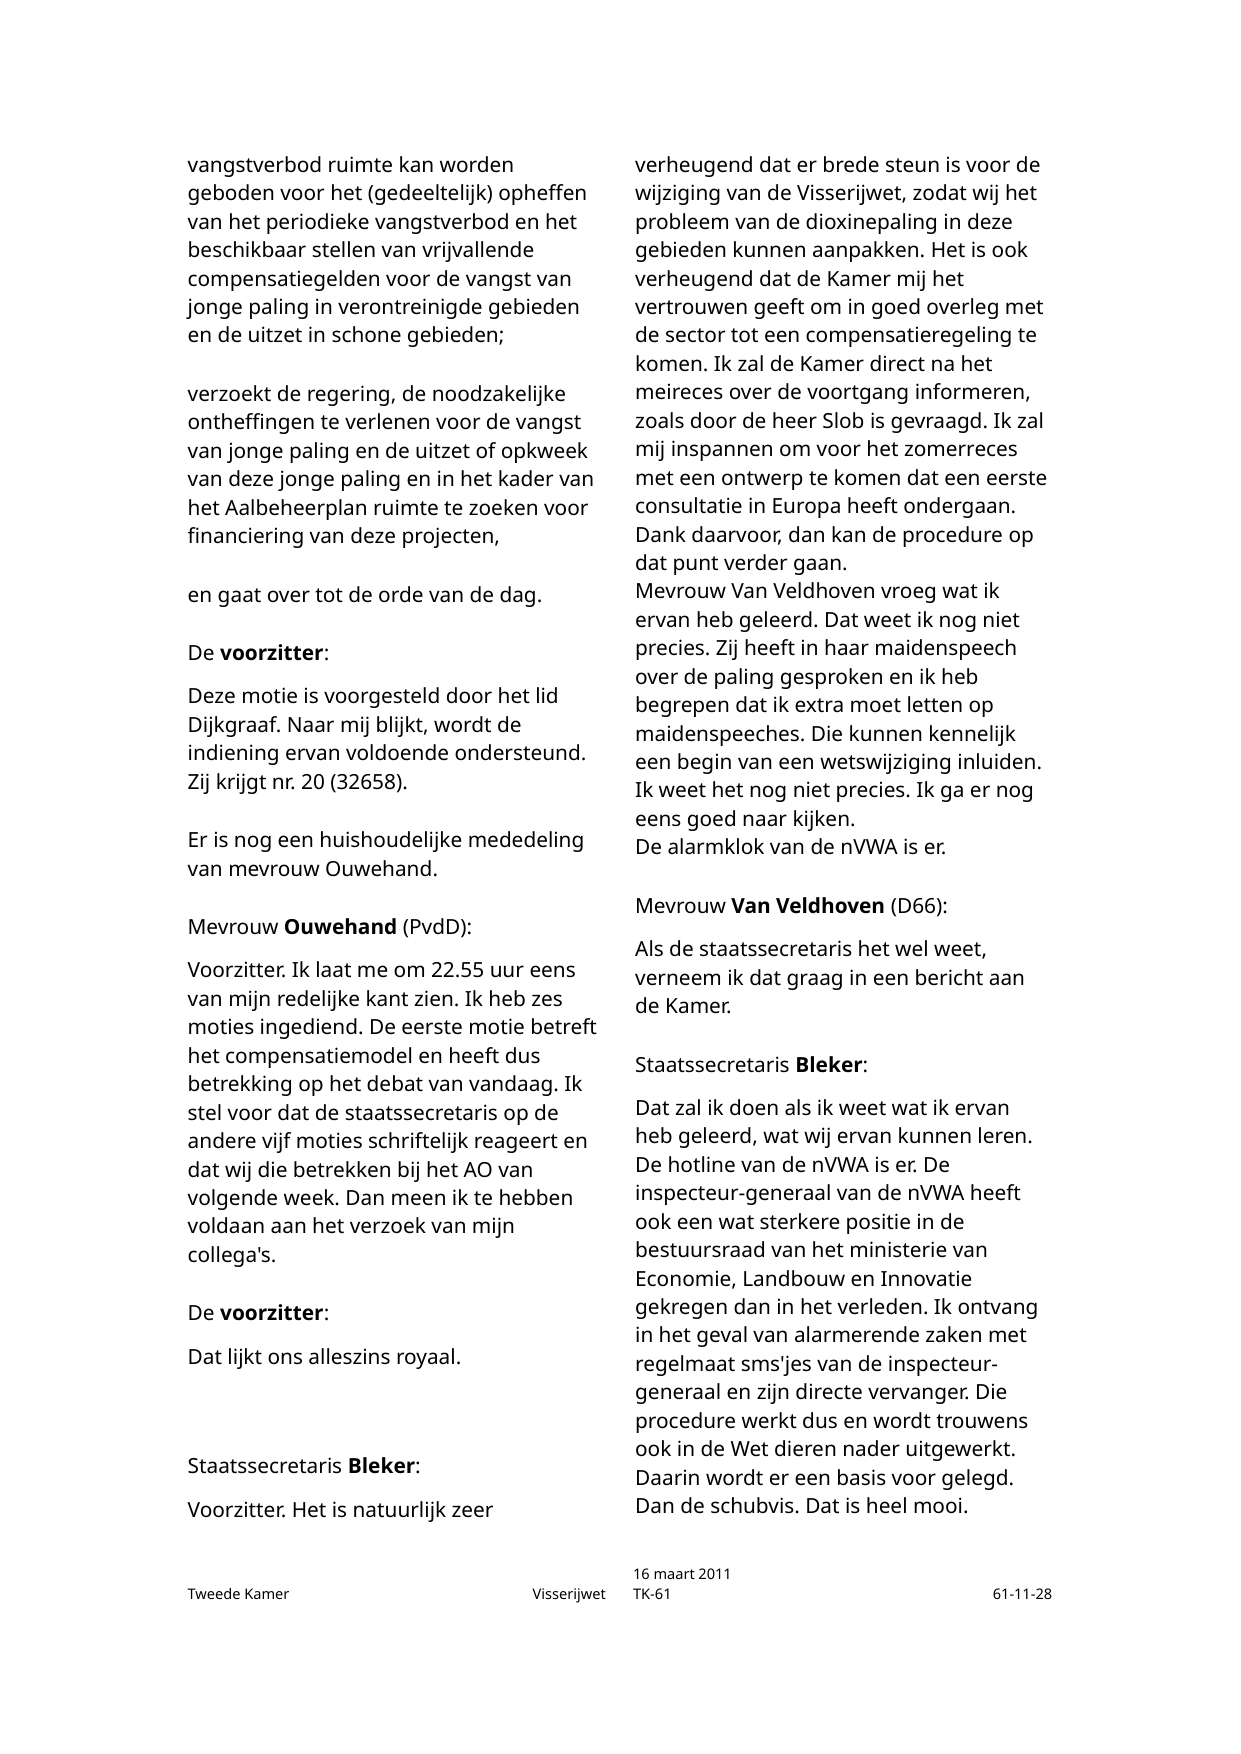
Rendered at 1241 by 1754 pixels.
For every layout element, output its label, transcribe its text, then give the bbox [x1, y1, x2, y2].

text De voorzitter: [187, 638, 605, 667]
text Dan de schubvis. Dat is heel mooi. [635, 1491, 1053, 1520]
text Voorzitter. Ik laat me om 22.55 uur eens van mijn redelijke kant zien. Ik heb zes moties ingediend. De eerste motie betreft het compensatiemodel en heeft dus betrekking op het debat van vandaag. Ik stel voor dat de staatssecretaris op de andere vijf moties schriftelijk reageert en dat wij die betrekken bij het AO van volgende week. Dan meen ik te hebben voldaan aan het verzoek van mijn collega's. [187, 956, 605, 1268]
text Deze motie is voorgesteld door het lid Dijkgraaf. Naar mij blijkt, wordt de indiening ervan voldoende ondersteund. [187, 682, 605, 767]
text Staatssecretaris Bleker: [635, 1050, 1053, 1078]
text Er is nog een huishoudelijke mededeling van mevrouw Ouwehand. [187, 825, 605, 882]
text en gaat over tot de orde van de dag. [187, 580, 605, 608]
text Als de staatssecretaris het wel weet, verneem ik dat graag in een bericht aan de Kamer. [635, 934, 1053, 1020]
text Dat lijkt ons alleszins royaal. [187, 1342, 605, 1370]
text  [187, 1400, 605, 1429]
text verheugend dat er brede steun is voor de wijziging van de Visserijwet, zodat wij het probleem van de dioxinepaling in deze gebieden kunnen aanpakken. Het is ook verheugend dat de Kamer mij het vertrouwen geeft om in goed overleg met de sector tot een compensatieregeling te komen. Ik zal de Kamer direct na het meireces over de voortgang informeren, zoals door de heer Slob is gevraagd. Ik zal mij inspannen om voor het zomerreces met een ontwerp te komen dat een eerste consultatie in Europa heeft ondergaan. Dank daarvoor, dan kan de procedure op dat punt verder gaan. [635, 150, 1053, 577]
text Mevrouw Ouwehand (PvdD): [187, 912, 605, 941]
text De alarmklok van de nVWA is er. [635, 832, 1053, 861]
text Voorzitter. Het is natuurlijk zeer [187, 1495, 605, 1523]
text Mevrouw Van Veldhoven vroeg wat ik ervan heb geleerd. Dat weet ik nog niet precies. Zij heeft in haar maidenspeech over de paling gesproken en ik heb begrepen dat ik extra moet letten op maidenspeeches. Die kunnen kennelijk een begin van een wetswijziging inluiden. Ik weet het nog niet precies. Ik ga er nog eens goed naar kijken. [635, 577, 1053, 832]
text Staatssecretaris Bleker: [187, 1451, 605, 1480]
text Mevrouw Van Veldhoven (D66): [635, 891, 1053, 919]
text Dat zal ik doen als ik weet wat ik ervan heb geleerd, wat wij ervan kunnen leren. [635, 1093, 1053, 1150]
text Zij krijgt nr. 20 (32658). [187, 767, 605, 795]
text verzoekt de regering, de noodzakelijke ontheffingen te verlenen voor de vangst van jonge paling en de uitzet of opkweek van deze jonge paling en in het kader van het Aalbeheerplan ruimte te zoeken voor financiering van deze projecten, [187, 379, 605, 550]
text De hotline van de nVWA is er. De inspecteur-generaal van de nVWA heeft ook een wat sterkere positie in de bestuursraad van het ministerie van Economie, Landbouw en Innovatie gekregen dan in het verleden. Ik ontvang in het geval van alarmerende zaken met regelmaat sms'jes van de inspecteur-generaal en zijn directe vervanger. Die procedure werkt dus en wordt trouwens ook in de Wet dieren nader uitgewerkt. Daarin wordt er een basis voor gelegd. [635, 1150, 1053, 1491]
text vangstverbod ruimte kan worden geboden voor het (gedeeltelijk) opheffen van het periodieke vangstverbod en het beschikbaar stellen van vrijvallende compensatiegelden voor de vangst van jonge paling in verontreinigde gebieden en de uitzet in schone gebieden; [187, 150, 605, 349]
text De voorzitter: [187, 1298, 605, 1327]
